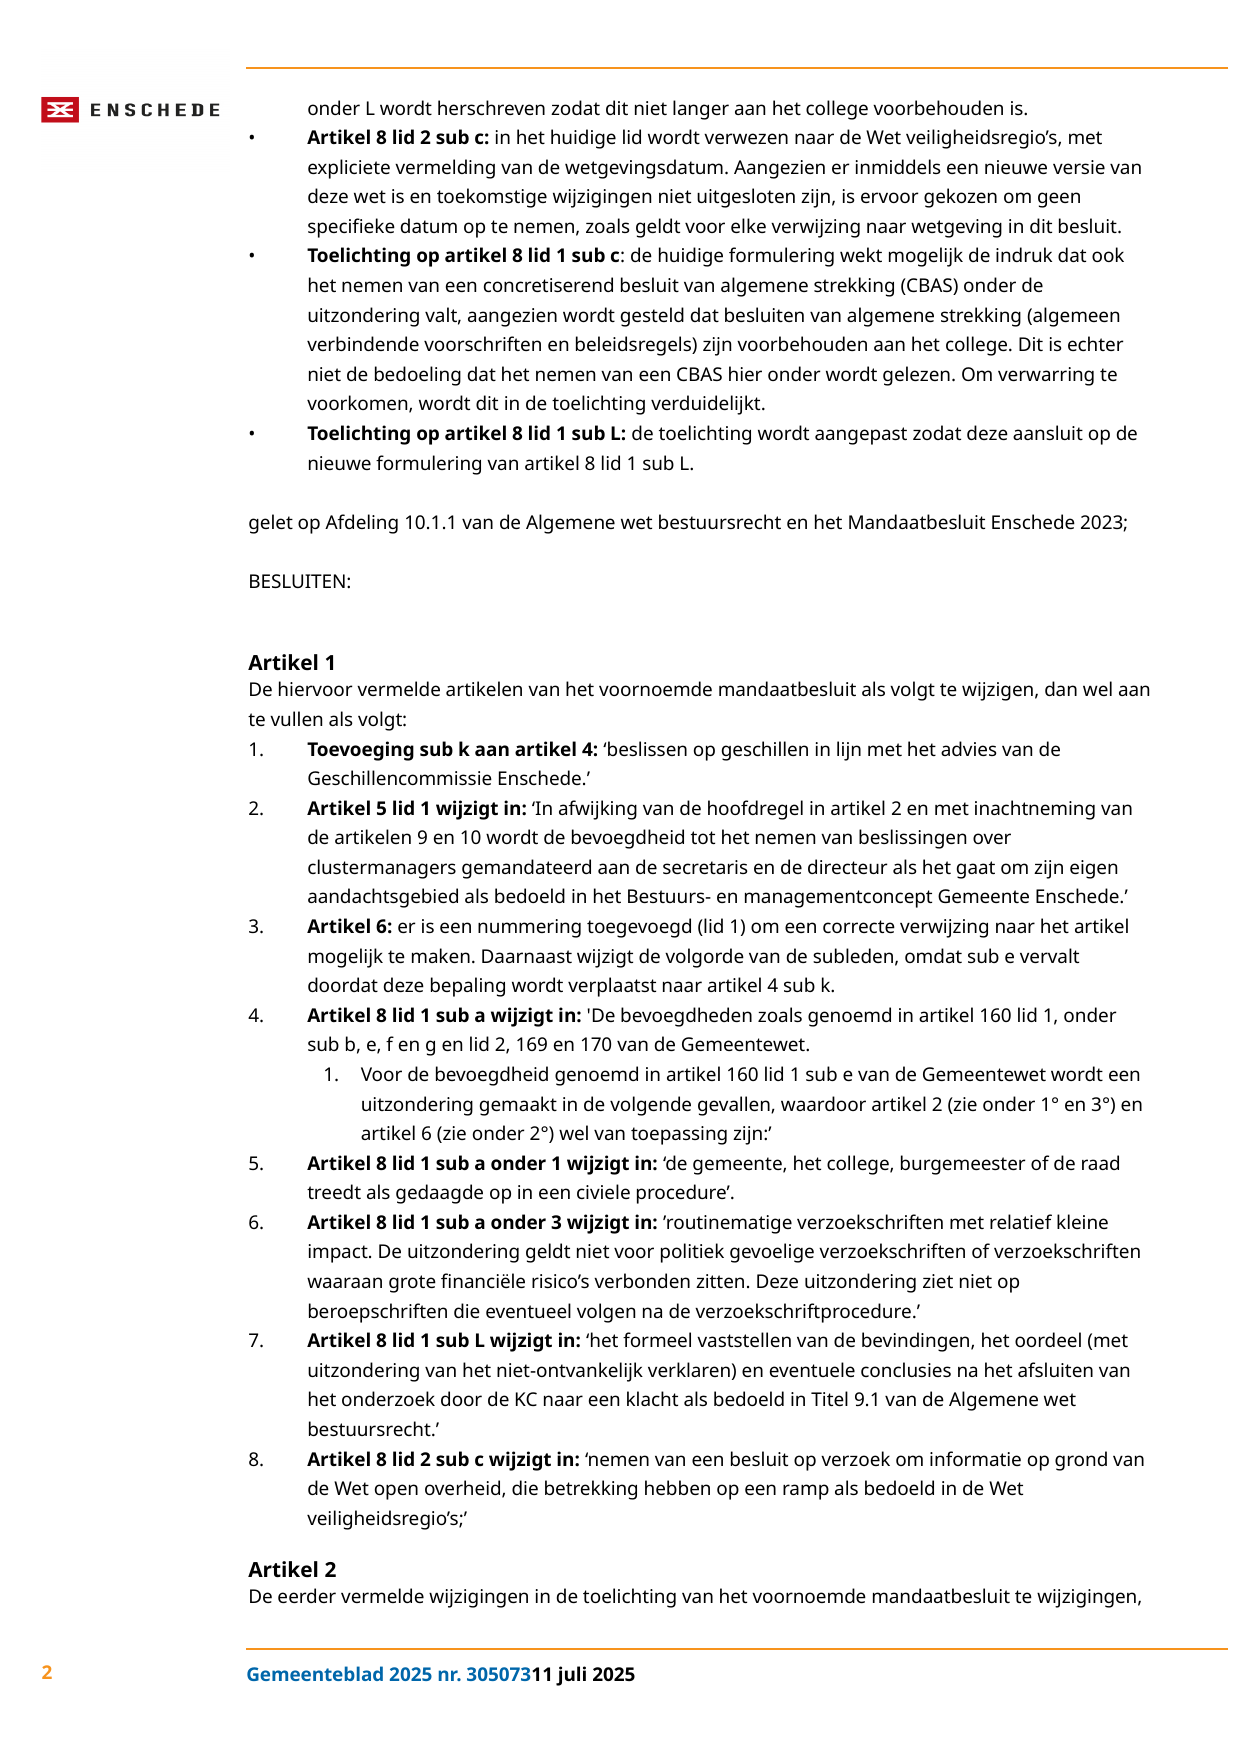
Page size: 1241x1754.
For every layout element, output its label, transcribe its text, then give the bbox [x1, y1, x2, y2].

text De hiervoor vermelde artikelen van het voornoemde mandaatbesluit als volgt te wijzigen, dan wel aan te vullen als volgt: [248, 677, 1152, 732]
list Artikel 8 lid 2 sub c: in het huidige lid wordt verwezen naar de Wet veiligheidsregio’s, met expliciete vermelding van de wetgevingsdatum. Aangezien er inmiddels een nieuwe versie van deze wet is en toekomstige wijzigingen niet uitgesloten zijn, is ervoor gekozen om geen specifieke datum op te nemen, zoals geldt voor elke verwijzing naar wetgeving in dit besluit. [248, 124, 1152, 239]
list Artikel 8 lid 1 sub L wijzigt in: ‘het formeel vaststellen van de bevindingen, het oordeel (met uitzondering van het niet-ontvankelijk verklaren) en eventuele conclusies na het afsluiten van het onderzoek door de KC naar een klacht als bedoeld in Titel 9.1 van de Algemene wet bestuursrecht.’ [248, 1327, 1152, 1442]
text gelet op Afdeling 10.1.1 van de Algemene wet bestuursrecht en het Mandaatbesluit Enschede 2023; [248, 509, 1152, 535]
list onder L wordt herschreven zodat dit niet langer aan het college voorbehouden is. [248, 95, 1152, 121]
list Artikel 8 lid 2 sub c wijzigt in: ‘nemen van een besluit op verzoek om informatie op grond van de Wet open overheid, die betrekking hebben op een ramp als bedoeld in de Wet veiligheidsregio’s;’ [248, 1446, 1152, 1531]
list Artikel 5 lid 1 wijzigt in: ‘In afwijking van de hoofdregel in artikel 2 en met inachtneming van de artikelen 9 en 10 wordt de bevoegdheid tot het nemen van beslissingen over clustermanagers gemandateerd aan de secretaris en de directeur als het gaat om zijn eigen aandachtsgebied als bedoeld in het Bestuurs- en managementconcept Gemeente Enschede.’ [248, 795, 1152, 909]
text De eerder vermelde wijzigingen in de toelichting van het voornoemde mandaatbesluit te wijzigingen, [248, 1584, 1152, 1609]
list Artikel 6: er is een nummering toegevoegd (lid 1) om een correcte verwijzing naar het artikel mogelijk te maken. Daarnaast wijzigt de volgorde van de subleden, omdat sub e vervalt doordat deze bepaling wordt verplaatst naar artikel 4 sub k. [248, 913, 1152, 998]
list Artikel 8 lid 1 sub a onder 1 wijzigt in: ‘de gemeente, het college, burgemeester of de raad treedt als gedaagde op in een civiele procedure’. [248, 1150, 1152, 1205]
picture [41, 47, 231, 172]
list Voor de bevoegdheid genoemd in artikel 160 lid 1 sub e van de Gemeentewet wordt een uitzondering gemaakt in de volgende gevallen, waardoor artikel 2 (zie onder 1° en 3°) en artikel 6 (zie onder 2°) wel van toepassing zijn:’ [323, 1061, 1152, 1146]
text Artikel 2 [248, 1555, 1152, 1584]
text Artikel 1 [248, 648, 1152, 677]
list Artikel 8 lid 1 sub a wijzigt in: 'De bevoegdheden zoals genoemd in artikel 160 lid 1, onder sub b, e, f en g en lid 2, 169 en 170 van de Gemeentewet. [248, 1002, 1152, 1057]
text BESLUITEN: [248, 568, 1152, 594]
list Toelichting op artikel 8 lid 1 sub c: de huidige formulering wekt mogelijk de indruk dat ook het nemen van een concretiserend besluit van algemene strekking (CBAS) onder de uitzondering valt, aangezien wordt gesteld dat besluiten van algemene strekking (algemeen verbindende voorschriften en beleidsregels) zijn voorbehouden aan het college. Dit is echter niet de bedoeling dat het nemen van een CBAS hier onder wordt gelezen. Om verwarring te voorkomen, wordt dit in de toelichting verduidelijkt. [248, 243, 1152, 416]
list Toelichting op artikel 8 lid 1 sub L: de toelichting wordt aangepast zodat deze aansluit op de nieuwe formulering van artikel 8 lid 1 sub L. [248, 420, 1152, 476]
list Artikel 8 lid 1 sub a onder 3 wijzigt in: ’routinematige verzoekschriften met relatief kleine impact. De uitzondering geldt niet voor politiek gevoelige verzoekschriften of verzoekschriften waaraan grote financiële risico’s verbonden zitten. Deze uitzondering ziet niet op beroepschriften die eventueel volgen na de verzoekschriftprocedure.’ [248, 1209, 1152, 1323]
list Toevoeging sub k aan artikel 4: ‘beslissen op geschillen in lijn met het advies van de Geschillencommissie Enschede.’ [248, 736, 1152, 791]
